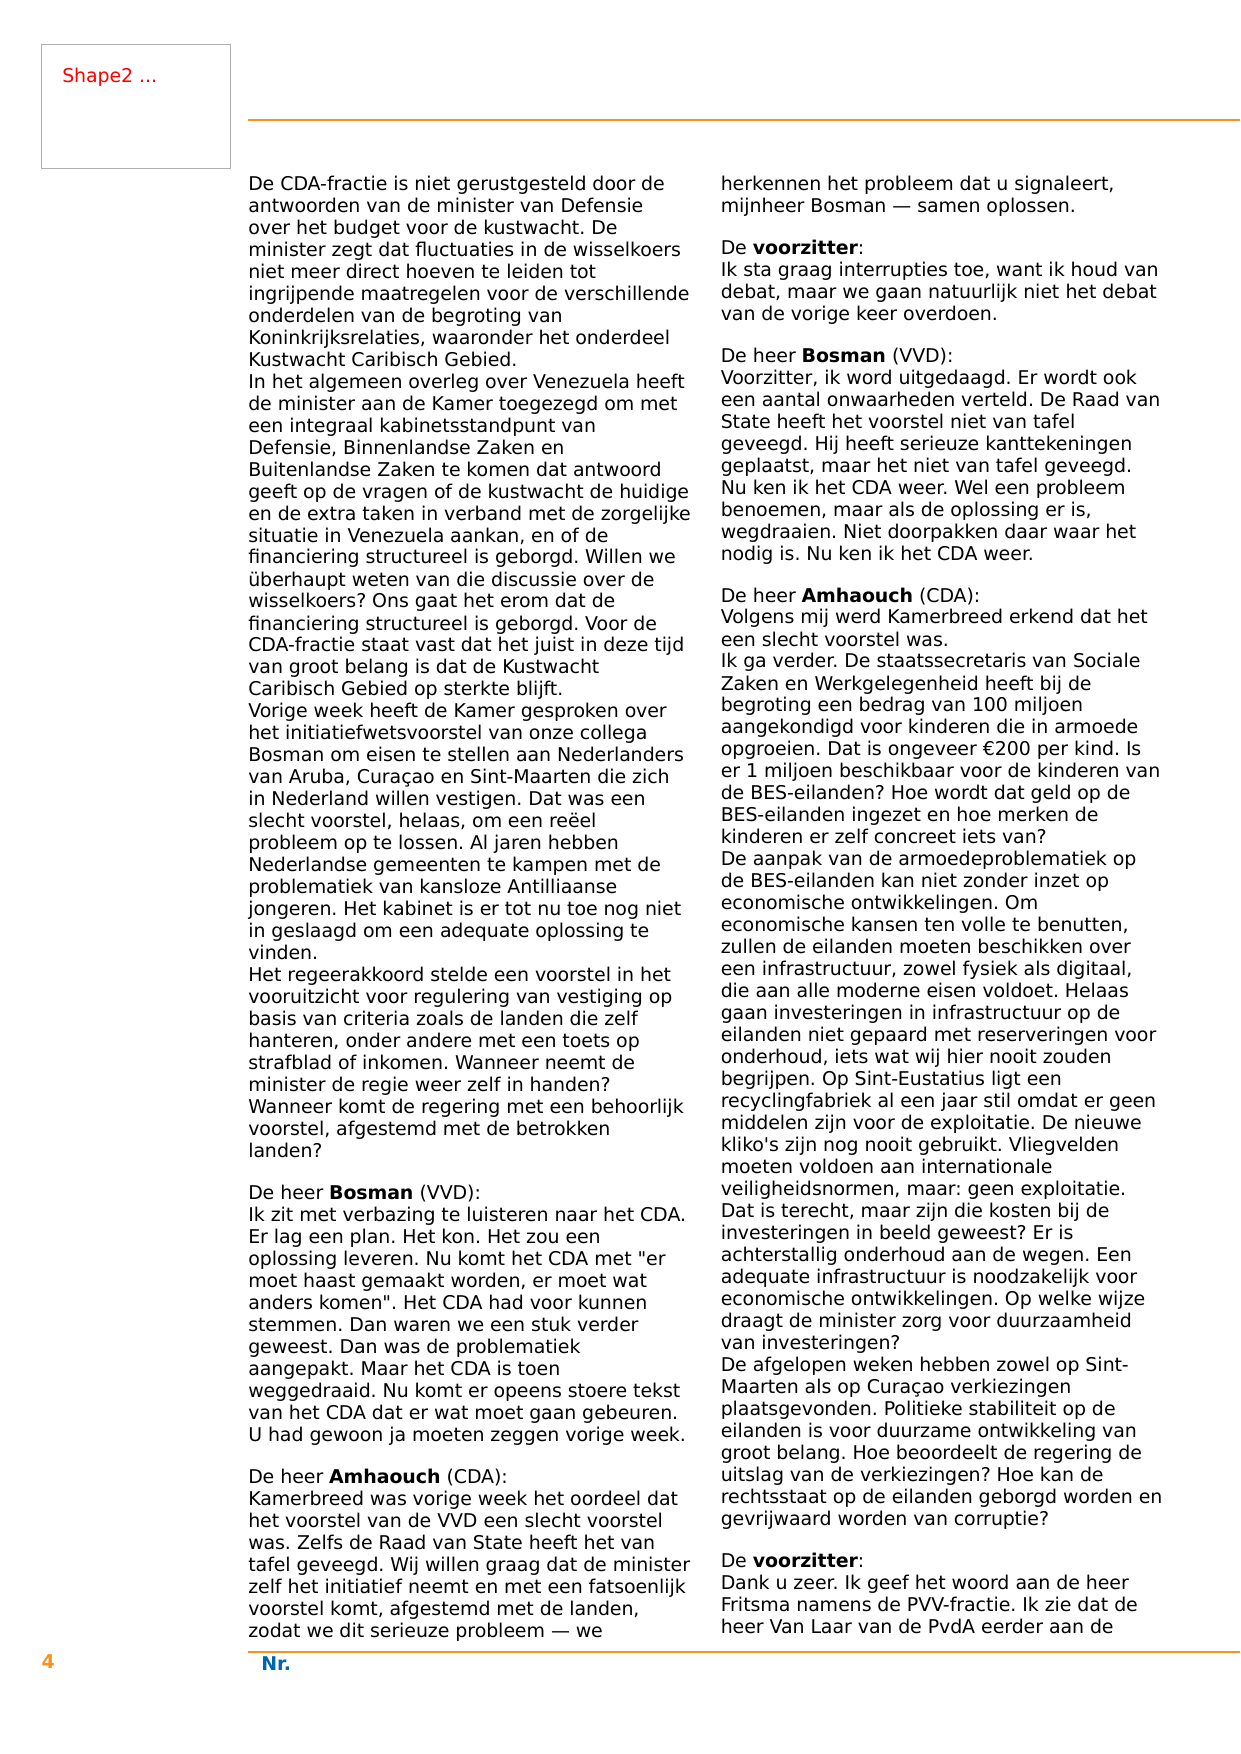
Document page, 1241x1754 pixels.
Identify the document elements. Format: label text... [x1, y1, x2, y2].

text De heer Amhaouch (CDA): [248, 1466, 691, 1488]
text Ik sta graag interrupties toe, want ik houd van debat, maar we gaan natuurlijk niet het debat van de vorige keer overdoen. [721, 259, 1163, 325]
text De voorzitter: [721, 1549, 1163, 1572]
text Het regeerakkoord stelde een voorstel in het vooruitzicht voor regulering van vestiging op basis van criteria zoals de landen die zelf hanteren, onder andere met een toets op strafblad of inkomen. Wanneer neemt de minister de regie weer zelf in handen? Wanneer komt de regering met een behoorlijk voorstel, afgestemd met de betrokken landen? [248, 964, 691, 1162]
text Volgens mij werd Kamerbreed erkend dat het een slecht voorstel was. [721, 606, 1163, 650]
text In het algemeen overleg over Venezuela heeft de minister aan de Kamer toegezegd om met een integraal kabinetsstandpunt van Defensie, Binnenlandse Zaken en Buitenlandse Zaken te komen dat antwoord geeft op de vragen of de kustwacht de huidige en de extra taken in verband met de zorgelijke situatie in Venezuela aankan, en of de financiering structureel is geborgd. Willen we überhaupt weten van die discussie over de wisselkoers? Ons gaat het erom dat de financiering structureel is geborgd. Voor de CDA-fractie staat vast dat het juist in deze tijd van groot belang is dat de Kustwacht Caribisch Gebied op sterkte blijft. [248, 371, 691, 700]
text De aanpak van de armoedeproblematiek op de BES-eilanden kan niet zonder inzet op economische ontwikkelingen. Om economische kansen ten volle te benutten, zullen de eilanden moeten beschikken over een infrastructuur, zowel fysiek als digitaal, die aan alle moderne eisen voldoet. Helaas gaan investeringen in infrastructuur op de eilanden niet gepaard met reserveringen voor onderhoud, iets wat wij hier nooit zouden begrijpen. Op Sint-Eustatius ligt een recyclingfabriek al een jaar stil omdat er geen middelen zijn voor de exploitatie. De nieuwe kliko's zijn nog nooit gebruikt. Vliegvelden moeten voldoen aan internationale veiligheidsnormen, maar: geen exploitatie. Dat is terecht, maar zijn die kosten bij de investeringen in beeld geweest? Er is achterstallig onderhoud aan de wegen. Een adequate infrastructuur is noodzakelijk voor economische ontwikkelingen. Op welke wijze draagt de minister zorg voor duurzaamheid van investeringen? [721, 848, 1163, 1354]
text Voorzitter, ik word uitgedaagd. Er wordt ook een aantal onwaarheden verteld. De Raad van State heeft het voorstel niet van tafel geveegd. Hij heeft serieuze kanttekeningen geplaatst, maar het niet van tafel geveegd. Nu ken ik het CDA weer. Wel een probleem benoemen, maar als de oplossing er is, wegdraaien. Niet doorpakken daar waar het nodig is. Nu ken ik het CDA weer. [721, 367, 1163, 564]
text Ik zit met verbazing te luisteren naar het CDA. Er lag een plan. Het kon. Het zou een oplossing leveren. Nu komt het CDA met "er moet haast gemaakt worden, er moet wat anders komen". Het CDA had voor kunnen stemmen. Dan waren we een stuk verder geweest. Dan was de problematiek aangepakt. Maar het CDA is toen weggedraaid. Nu komt er opeens stoere tekst van het CDA dat er wat moet gaan gebeuren. U had gewoon ja moeten zeggen vorige week. [248, 1204, 691, 1446]
text De voorzitter: [721, 237, 1163, 259]
text De afgelopen weken hebben zowel op Sint-Maarten als op Curaçao verkiezingen plaatsgevonden. Politieke stabiliteit op de eilanden is voor duurzame ontwikkeling van groot belang. Hoe beoordeelt de regering de uitslag van de verkiezingen? Hoe kan de rechtsstaat op de eilanden geborgd worden en gevrijwaard worden van corruptie? [721, 1354, 1163, 1529]
text herkennen het probleem dat u signaleert, mijnheer Bosman — samen oplossen. [721, 173, 1163, 217]
text De heer Bosman (VVD): [248, 1182, 691, 1204]
text De heer Bosman (VVD): [721, 345, 1163, 367]
text Ik ga verder. De staatssecretaris van Sociale Zaken en Werkgelegenheid heeft bij de begroting een bedrag van 100 miljoen aangekondigd voor kinderen die in armoede opgroeien. Dat is ongeveer €200 per kind. Is er 1 miljoen beschikbaar voor de kinderen van de BES-eilanden? Hoe wordt dat geld op de BES-eilanden ingezet en hoe merken de kinderen er zelf concreet iets van? [721, 650, 1163, 848]
text De heer Amhaouch (CDA): [721, 584, 1163, 606]
text De CDA-fractie is niet gerustgesteld door de antwoorden van de minister van Defensie over het budget voor de kustwacht. De minister zegt dat fluctuaties in de wisselkoers niet meer direct hoeven te leiden tot ingrijpende maatregelen voor de verschillende onderdelen van de begroting van Koninkrijksrelaties, waaronder het onderdeel Kustwacht Caribisch Gebied. [248, 173, 691, 371]
text Dank u zeer. Ik geef het woord aan de heer Fritsma namens de PVV-fractie. Ik zie dat de heer Van Laar van de PvdA eerder aan de [721, 1572, 1163, 1637]
text Kamerbreed was vorige week het oordeel dat het voorstel van de VVD een slecht voorstel was. Zelfs de Raad van State heeft het van tafel geveegd. Wij willen graag dat de minister zelf het initiatief neemt en met een fatsoenlijk voorstel komt, afgestemd met de landen, zodat we dit serieuze probleem — we [248, 1488, 691, 1641]
text Vorige week heeft de Kamer gesproken over het initiatiefwetsvoorstel van onze collega Bosman om eisen te stellen aan Nederlanders van Aruba, Curaçao en Sint-Maarten die zich in Nederland willen vestigen. Dat was een slecht voorstel, helaas, om een reëel probleem op te lossen. Al jaren hebben Nederlandse gemeenten te kampen met de problematiek van kansloze Antilliaanse jongeren. Het kabinet is er tot nu toe nog niet in geslaagd om een adequate oplossing te vinden. [248, 700, 691, 964]
